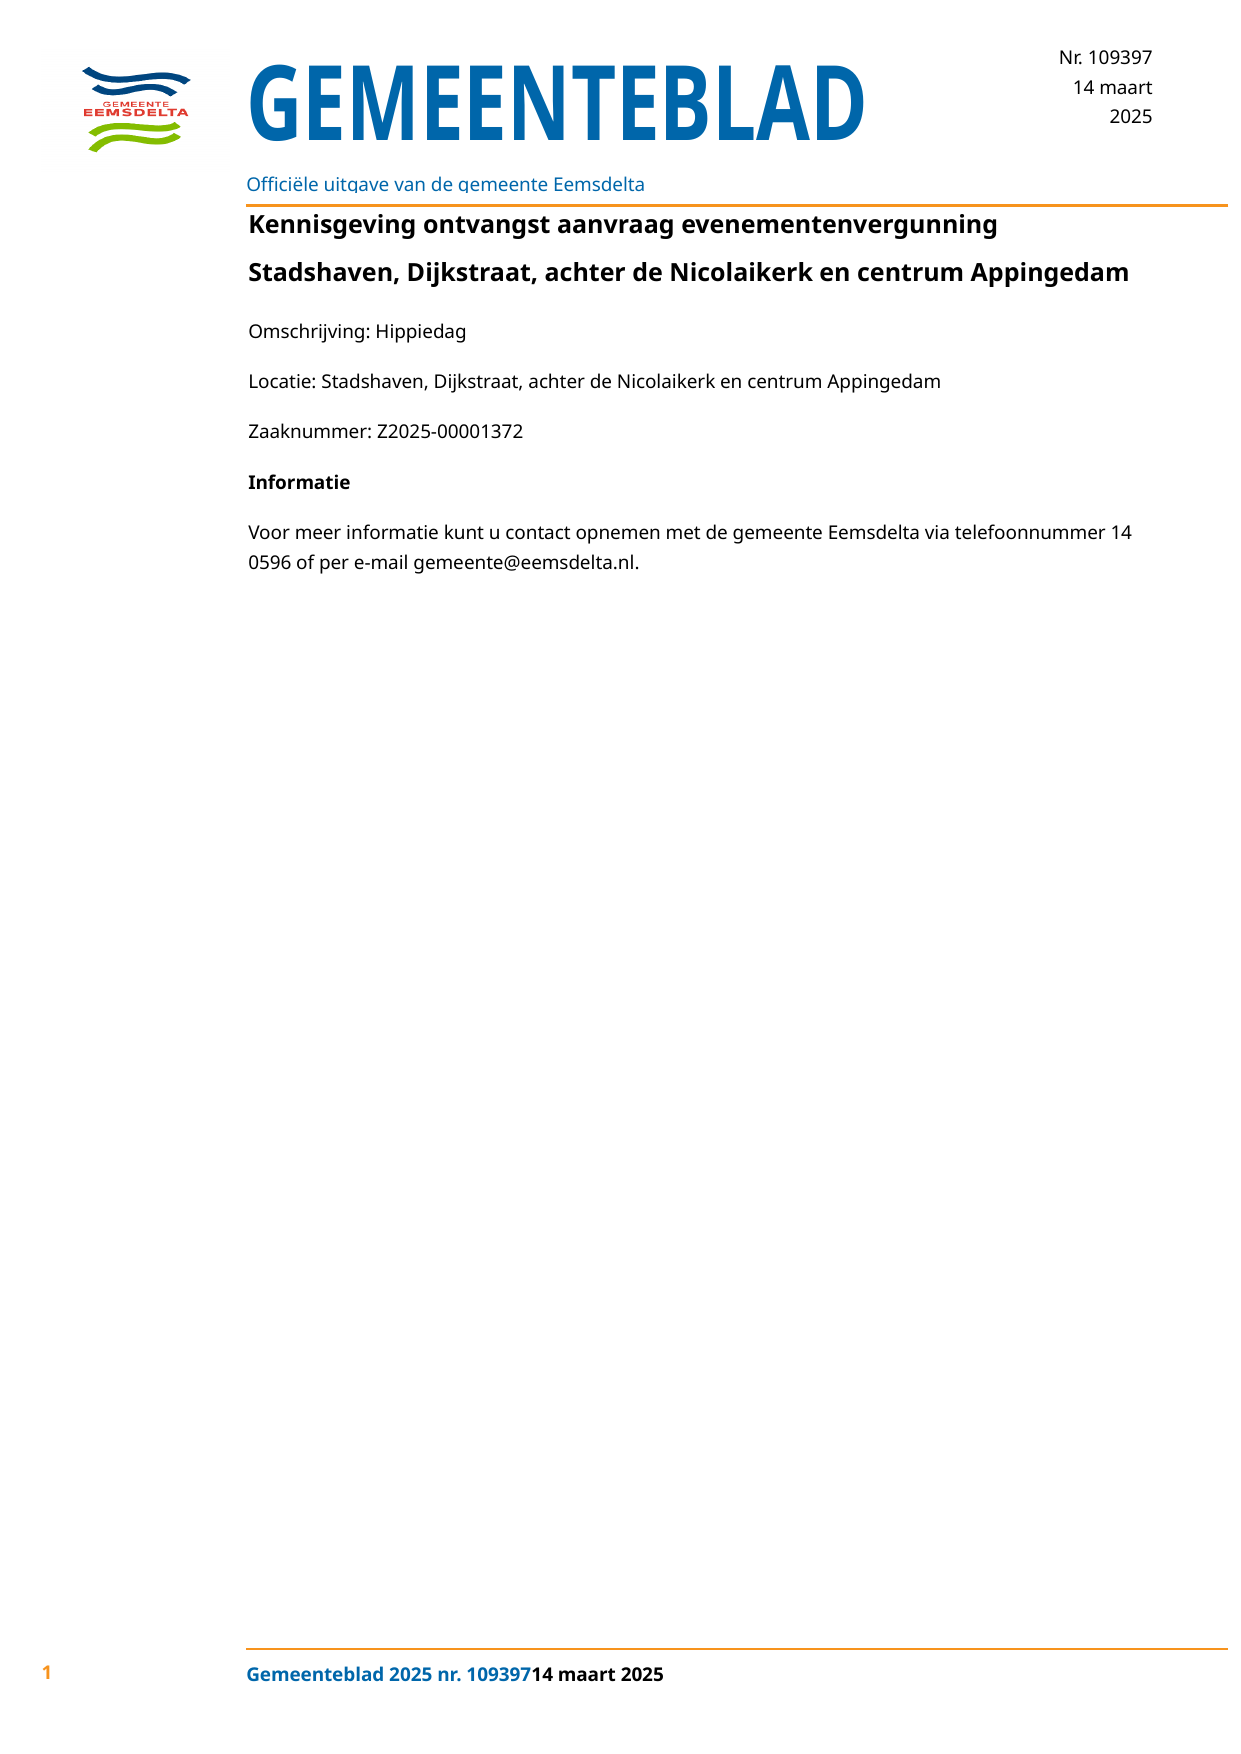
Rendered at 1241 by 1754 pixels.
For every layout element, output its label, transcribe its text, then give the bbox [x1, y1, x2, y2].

text Informatie [248, 469, 1152, 495]
text Voor meer informatie kunt u contact opnemen met de gemeente Eemsdelta via telefoonnummer 14 0596 of per e-mail gemeente@eemsdelta.nl. [248, 519, 1152, 575]
text Locatie: Stadshaven, Dijkstraat, achter de Nicolaikerk en centrum Appingedam [248, 368, 1152, 394]
picture [41, 47, 231, 172]
text Kennisgeving ontvangst aanvraag evenementenvergunning Stadshaven, Dijkstraat, achter de Nicolaikerk en centrum Appingedam [248, 207, 1152, 288]
text Omschrijving: Hippiedag [248, 318, 1152, 344]
text Zaaknummer: Z2025-00001372 [248, 419, 1152, 444]
